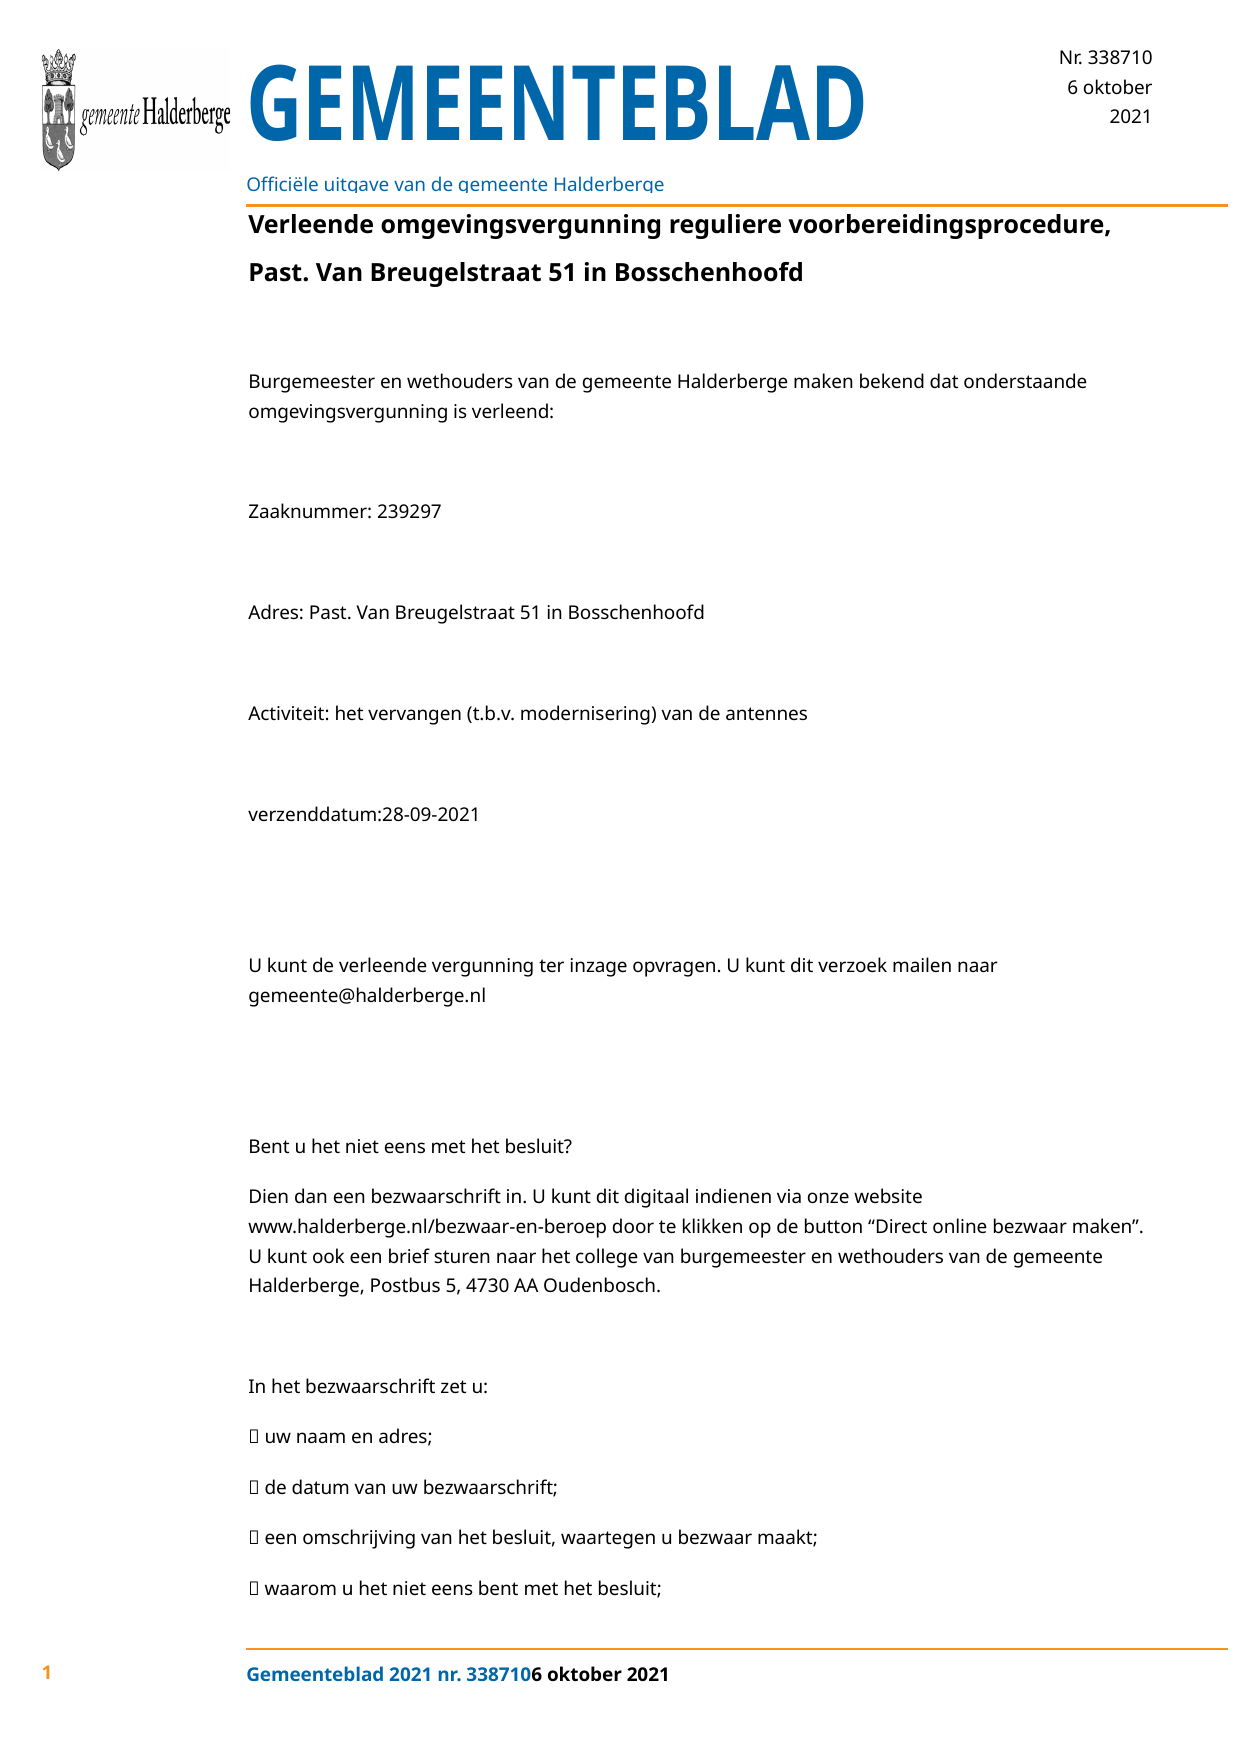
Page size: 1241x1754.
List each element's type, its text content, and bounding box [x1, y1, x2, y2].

text  de datum van uw bezwaarschrift; [248, 1474, 1152, 1500]
text  een omschrijving van het besluit, waartegen u bezwaar maakt; [248, 1524, 1152, 1550]
text  waarom u het niet eens bent met het besluit; [248, 1575, 1152, 1601]
picture [41, 47, 231, 172]
text Bent u het niet eens met het besluit? [248, 1133, 1152, 1159]
text U kunt de verleende vergunning ter inzage opvragen. U kunt dit verzoek mailen naar gemeente@halderberge.nl [248, 952, 1152, 1008]
text Dien dan een bezwaarschrift in. U kunt dit digitaal indienen via onze website www.halderberge.nl/bezwaar-en-beroep door te klikken op de button “Direct online bezwaar maken”. U kunt ook een brief sturen naar het college van burgemeester en wethouders van de gemeente Halderberge, Postbus 5, 4730 AA Oudenbosch. [248, 1184, 1152, 1298]
text Adres: Past. Van Breugelstraat 51 in Bosschenhoofd [248, 599, 1152, 625]
text  uw naam en adres; [248, 1424, 1152, 1449]
text verzenddatum:28-09-2021 [248, 801, 1152, 827]
text Burgemeester en wethouders van de gemeente Halderberge maken bekend dat onderstaande omgevingsvergunning is verleend: [248, 368, 1152, 424]
text In het bezwaarschrift zet u: [248, 1373, 1152, 1399]
text Verleende omgevingsvergunning reguliere voorbereidingsprocedure, Past. Van Breugelstraat 51 in Bosschenhoofd [248, 207, 1152, 288]
text Zaaknummer: 239297 [248, 499, 1152, 524]
text Activiteit: het vervangen (t.b.v. modernisering) van de antennes [248, 700, 1152, 726]
